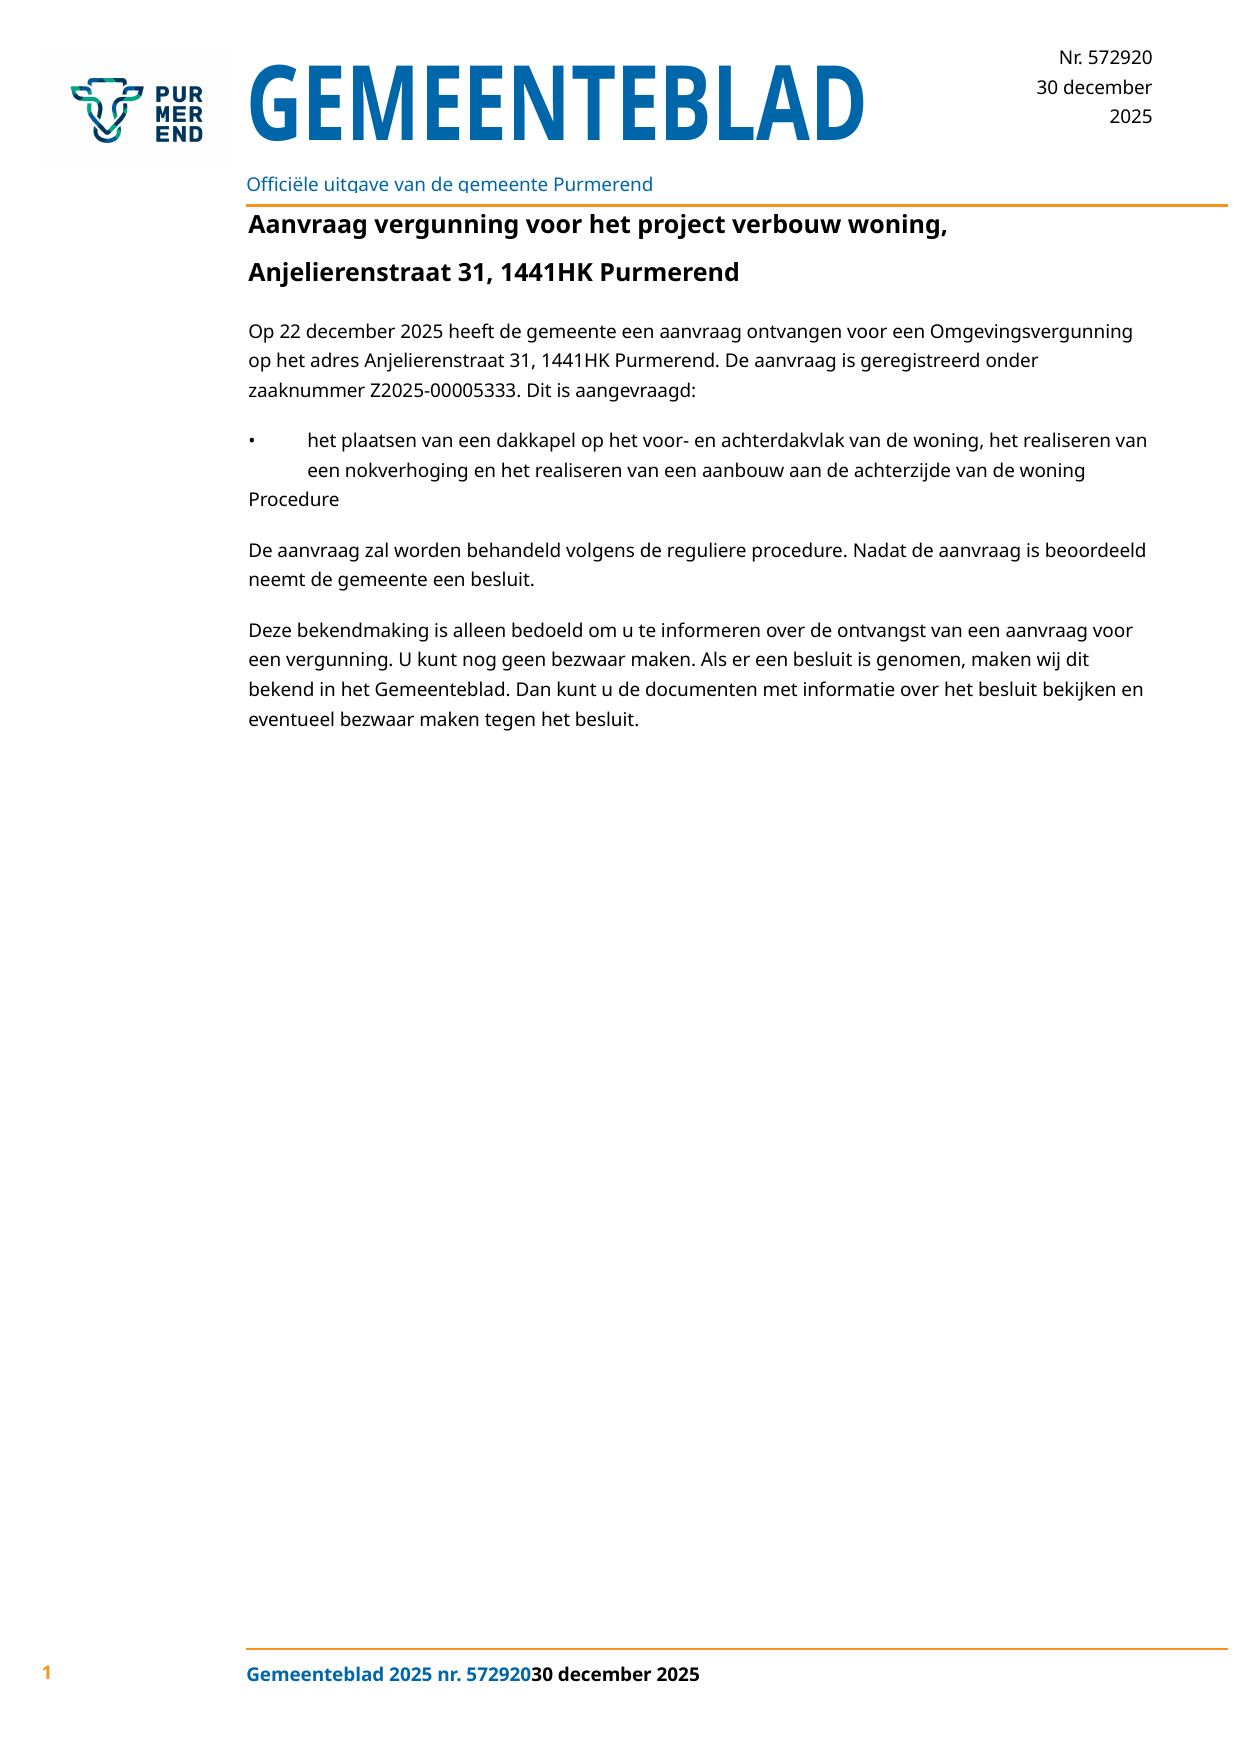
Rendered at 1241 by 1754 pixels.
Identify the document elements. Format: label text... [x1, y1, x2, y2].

picture [41, 47, 231, 172]
list het plaatsen van een dakkapel op het voor- en achterdakvlak van de woning, het realiseren van een nokverhoging en het realiseren van een aanbouw aan de achterzijde van de woning [248, 427, 1152, 483]
text Aanvraag vergunning voor het project verbouw woning, Anjelierenstraat 31, 1441HK Purmerend [248, 207, 1152, 288]
text Deze bekendmaking is alleen bedoeld om u te informeren over de ontvangst van een aanvraag voor een vergunning. U kunt nog geen bezwaar maken. Als er een besluit is genomen, maken wij dit bekend in het Gemeenteblad. Dan kunt u de documenten met informatie over het besluit bekijken en eventueel bezwaar maken tegen het besluit. [248, 617, 1152, 732]
text De aanvraag zal worden behandeld volgens de reguliere procedure. Nadat de aanvraag is beoordeeld neemt de gemeente een besluit. [248, 537, 1152, 592]
text Op 22 december 2025 heeft de gemeente een aanvraag ontvangen voor een Omgevingsvergunning op het adres Anjelierenstraat 31, 1441HK Purmerend. De aanvraag is geregistreerd onder zaaknummer Z2025-00005333. Dit is aangevraagd: [248, 318, 1152, 403]
text Procedure [248, 487, 1152, 512]
